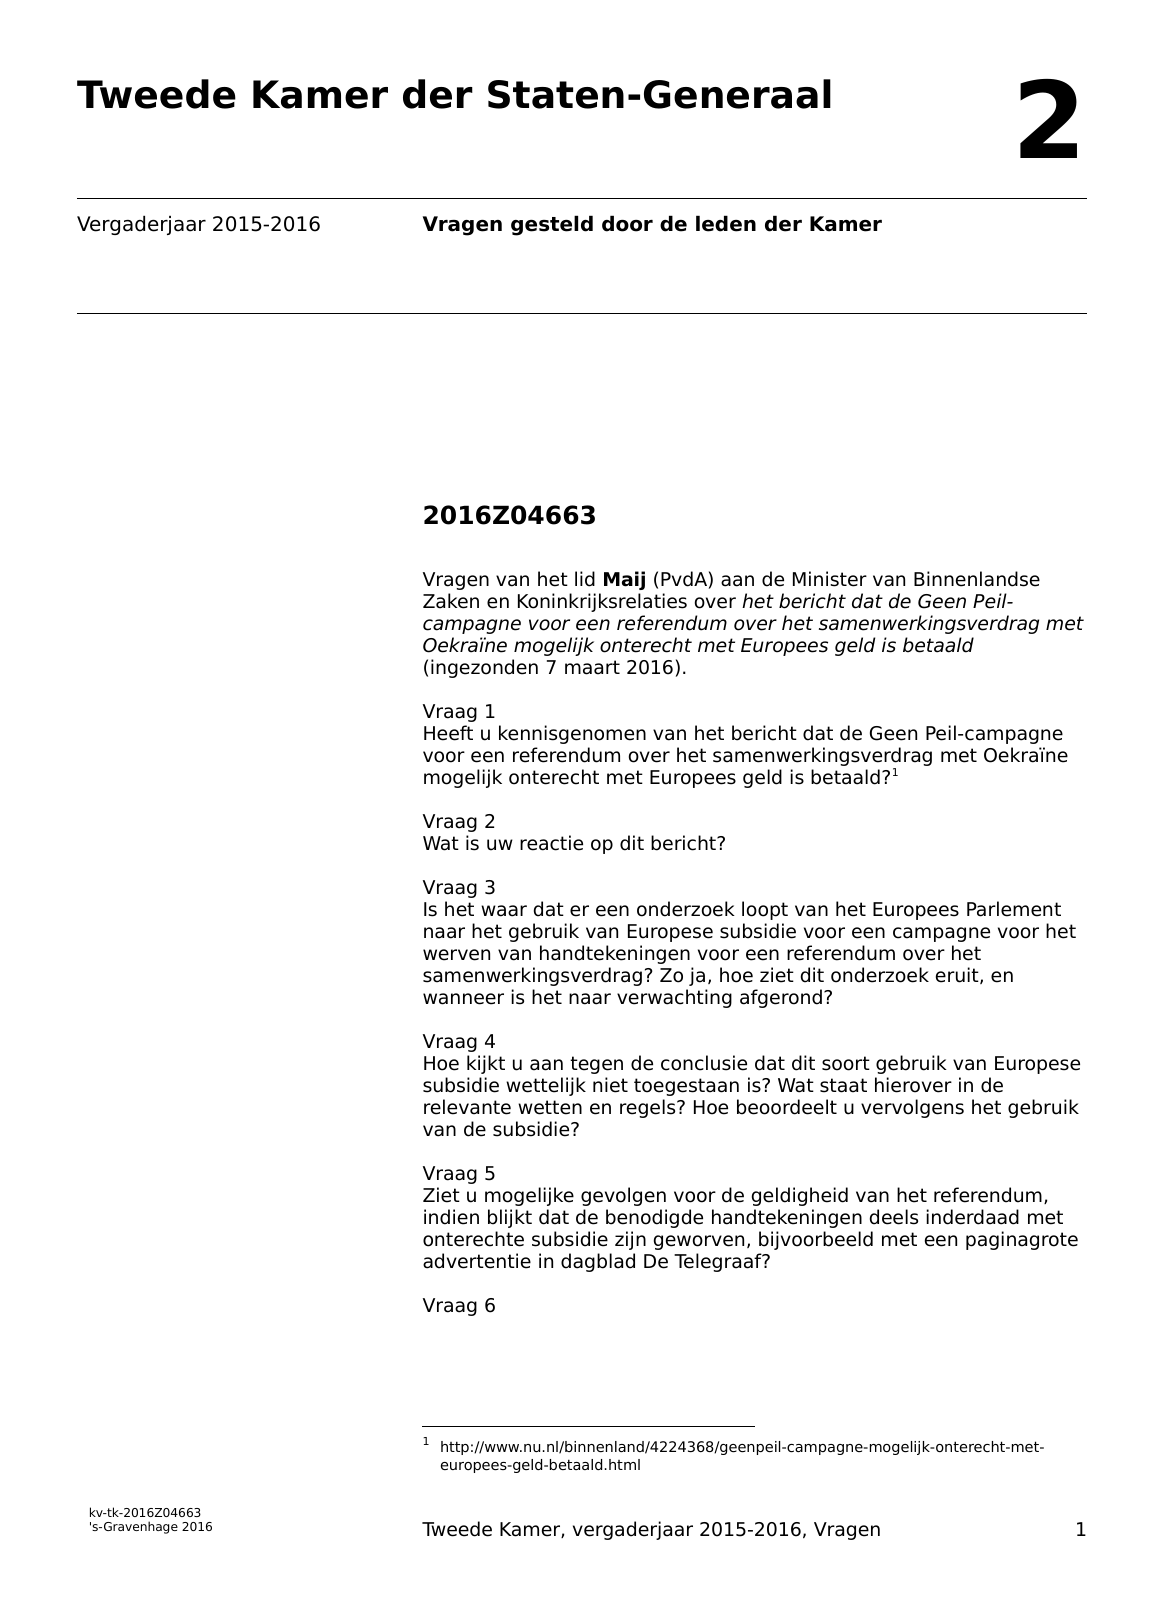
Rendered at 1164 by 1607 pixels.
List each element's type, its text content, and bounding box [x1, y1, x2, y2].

text 's-Gravenhage 2016 [88, 1520, 323, 1534]
text 2016Z04663 [422, 501, 1087, 531]
table_header Tweede Kamer der Staten-Generaal [77, 59, 886, 198]
text Vragen van het lid Maij (PvdA) aan de Minister van Binnenlandse Zaken en Koninkrijksrelaties over het bericht dat de Geen Peil-campagne voor een referendum over het samenwerkingsverdrag met Oekraïne mogelijk onterecht met Europees geld is betaald (ingezonden 7 maart 2016). [422, 569, 1087, 679]
text Vraag 2 [422, 811, 1087, 833]
text Hoe kijkt u aan tegen de conclusie dat dit soort gebruik van Europese subsidie wettelijk niet toegestaan is? Wat staat hierover in de relevante wetten en regels? Hoe beoordeelt u vervolgens het gebruik van de subsidie? [422, 1053, 1087, 1141]
text Vraag 4 [422, 1031, 1087, 1053]
text Ziet u mogelijke gevolgen voor de geldigheid van het referendum, indien blijkt dat de benodigde handtekeningen deels inderdaad met onterechte subsidie zijn geworven, bijvoorbeeld met een paginagrote advertentie in dagblad De Telegraaf? [422, 1185, 1087, 1273]
table_header 2 [886, 59, 1087, 198]
text Wat is uw reactie op dit bericht? [422, 833, 1087, 855]
text Vraag 1 [422, 701, 1087, 723]
table_cell Vergaderjaar 2015-2016 [77, 199, 422, 313]
text Vraag 5 [422, 1163, 1087, 1185]
text Vraag 3 [422, 877, 1087, 899]
text Vraag 6 [422, 1295, 1087, 1317]
text kv-tk-2016Z04663 [88, 1506, 323, 1520]
text http://www.nu.nl/binnenland/4224368/geenpeil-campagne-mogelijk-onterecht-met-europees-geld-betaald.html [422, 1435, 1087, 1474]
table_cell Vragen gesteld door de leden der Kamer [422, 199, 1087, 313]
text Is het waar dat er een onderzoek loopt van het Europees Parlement naar het gebruik van Europese subsidie voor een campagne voor het werven van handtekeningen voor een referendum over het samenwerkingsverdrag? Zo ja, hoe ziet dit onderzoek eruit, en wanneer is het naar verwachting afgerond? [422, 899, 1087, 1009]
text Heeft u kennisgenomen van het bericht dat de Geen Peil-campagne voor een referendum over het samenwerkingsverdrag met Oekraïne mogelijk onterecht met Europees geld is betaald? [422, 723, 1087, 789]
